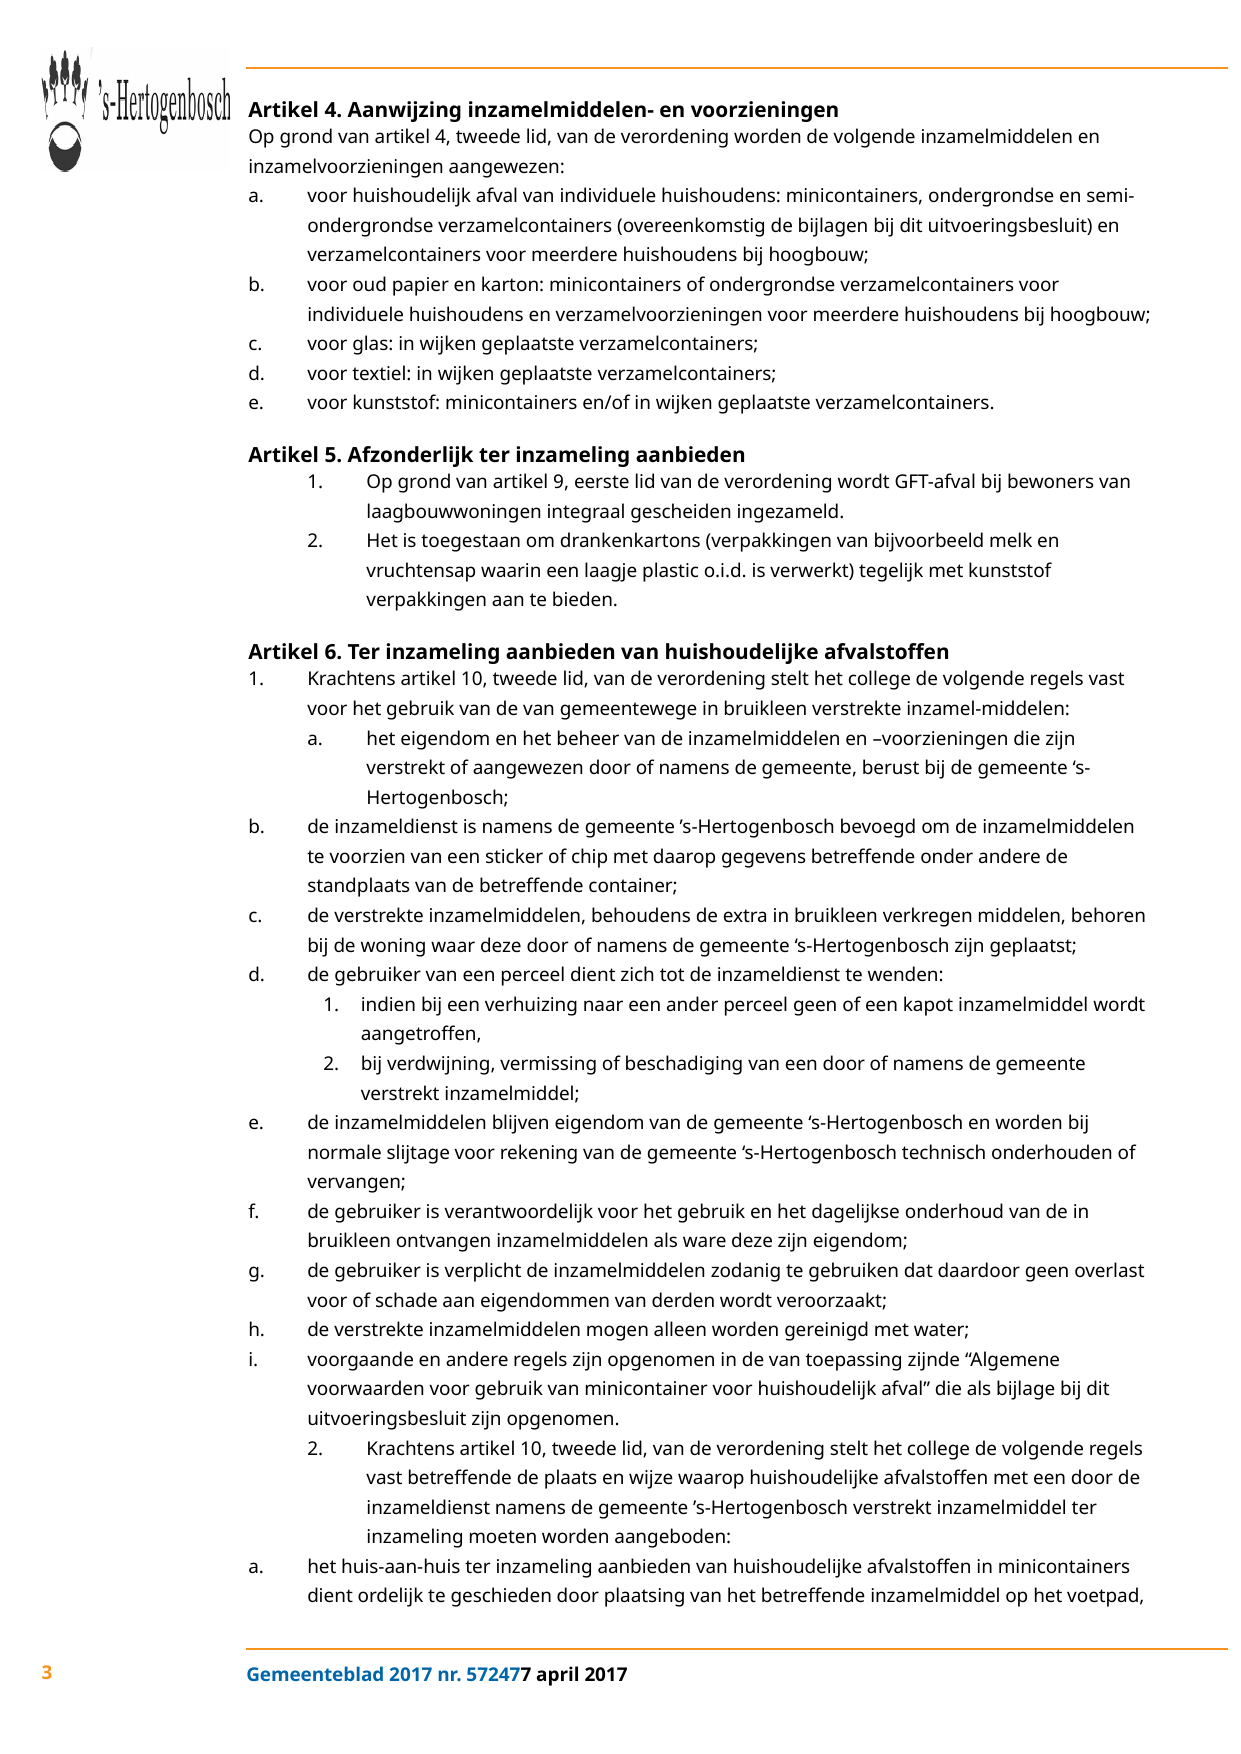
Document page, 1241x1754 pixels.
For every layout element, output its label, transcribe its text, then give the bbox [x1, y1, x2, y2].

list de gebruiker van een perceel dient zich tot de inzameldienst te wenden: [248, 961, 1152, 987]
list indien bij een verhuizing naar een ander perceel geen of een kapot inzamelmiddel wordt aangetroffen, [323, 991, 1152, 1046]
list Krachtens artikel 10, tweede lid, van de verordening stelt het college de volgende regels vast betreffende de plaats en wijze waarop huishoudelijke afvalstoffen met een door de inzameldienst namens de gemeente ’s-Hertogenbosch verstrekt inzamelmiddel ter inzameling moeten worden aangeboden: [307, 1435, 1152, 1549]
list het huis-aan-huis ter inzameling aanbieden van huishoudelijke afvalstoffen in minicontainers dient ordelijk te geschieden door plaatsing van het betreffende inzamelmiddel op het voetpad, [248, 1553, 1152, 1608]
list voor kunststof: minicontainers en/of in wijken geplaatste verzamelcontainers. [248, 389, 1152, 415]
list voor oud papier en karton: minicontainers of ondergrondse verzamelcontainers voor individuele huishoudens en verzamelvoorzieningen voor meerdere huishoudens bij hoogbouw; [248, 271, 1152, 326]
list voorgaande en andere regels zijn opgenomen in de van toepassing zijnde “Algemene voorwaarden voor gebruik van minicontainer voor huishoudelijk afval” die als bijlage bij dit uitvoeringsbesluit zijn opgenomen. [248, 1346, 1152, 1431]
list de inzamelmiddelen blijven eigendom van de gemeente ‘s-Hertogenbosch en worden bij normale slijtage voor rekening van de gemeente ‘s-Hertogenbosch technisch onderhouden of vervangen; [248, 1109, 1152, 1194]
list Het is toegestaan om drankenkartons (verpakkingen van bijvoorbeeld melk en vruchtensap waarin een laagje plastic o.i.d. is verwerkt) tegelijk met kunststof verpakkingen aan te bieden. [307, 527, 1152, 612]
text Artikel 5. Afzonderlijk ter inzameling aanbieden [248, 440, 1152, 468]
list de verstrekte inzamelmiddelen mogen alleen worden gereinigd met water; [248, 1316, 1152, 1342]
list de gebruiker is verantwoordelijk voor het gebruik en het dagelijkse onderhoud van de in bruikleen ontvangen inzamelmiddelen als ware deze zijn eigendom; [248, 1198, 1152, 1253]
list Krachtens artikel 10, tweede lid, van de verordening stelt het college de volgende regels vast voor het gebruik van de van gemeentewege in bruikleen verstrekte inzamel-middelen: [248, 666, 1152, 721]
list de verstrekte inzamelmiddelen, behoudens de extra in bruikleen verkregen middelen, behoren bij de woning waar deze door of namens de gemeente ‘s-Hertogenbosch zijn geplaatst; [248, 902, 1152, 957]
picture [41, 47, 231, 172]
list het eigendom en het beheer van de inzamelmiddelen en –voorzieningen die zijn verstrekt of aangewezen door of namens de gemeente, berust bij de gemeente ‘s-Hertogenbosch; [307, 725, 1152, 809]
list voor glas: in wijken geplaatste verzamelcontainers; [248, 330, 1152, 356]
text Artikel 6. Ter inzameling aanbieden van huishoudelijke afvalstoffen [248, 637, 1152, 666]
text Artikel 4. Aanwijzing inzamelmiddelen- en voorzieningen [248, 95, 1152, 123]
text Op grond van artikel 4, tweede lid, van de verordening worden de volgende inzamelmiddelen en inzamelvoorzieningen aangewezen: [248, 123, 1152, 178]
list Op grond van artikel 9, eerste lid van de verordening wordt GFT-afval bij bewoners van laagbouwwoningen integraal gescheiden ingezameld. [307, 468, 1152, 524]
list voor textiel: in wijken geplaatste verzamelcontainers; [248, 360, 1152, 386]
list de gebruiker is verplicht de inzamelmiddelen zodanig te gebruiken dat daardoor geen overlast voor of schade aan eigendommen van derden wordt veroorzaakt; [248, 1257, 1152, 1312]
list bij verdwijning, vermissing of beschadiging van een door of namens de gemeente verstrekt inzamelmiddel; [323, 1050, 1152, 1105]
list voor huishoudelijk afval van individuele huishoudens: minicontainers, ondergrondse en semi-ondergrondse verzamelcontainers (overeenkomstig de bijlagen bij dit uitvoeringsbesluit) en verzamelcontainers voor meerdere huishoudens bij hoogbouw; [248, 182, 1152, 267]
list de inzameldienst is namens de gemeente ’s-Hertogenbosch bevoegd om de inzamelmiddelen te voorzien van een sticker of chip met daarop gegevens betreffende onder andere de standplaats van de betreffende container; [248, 813, 1152, 898]
